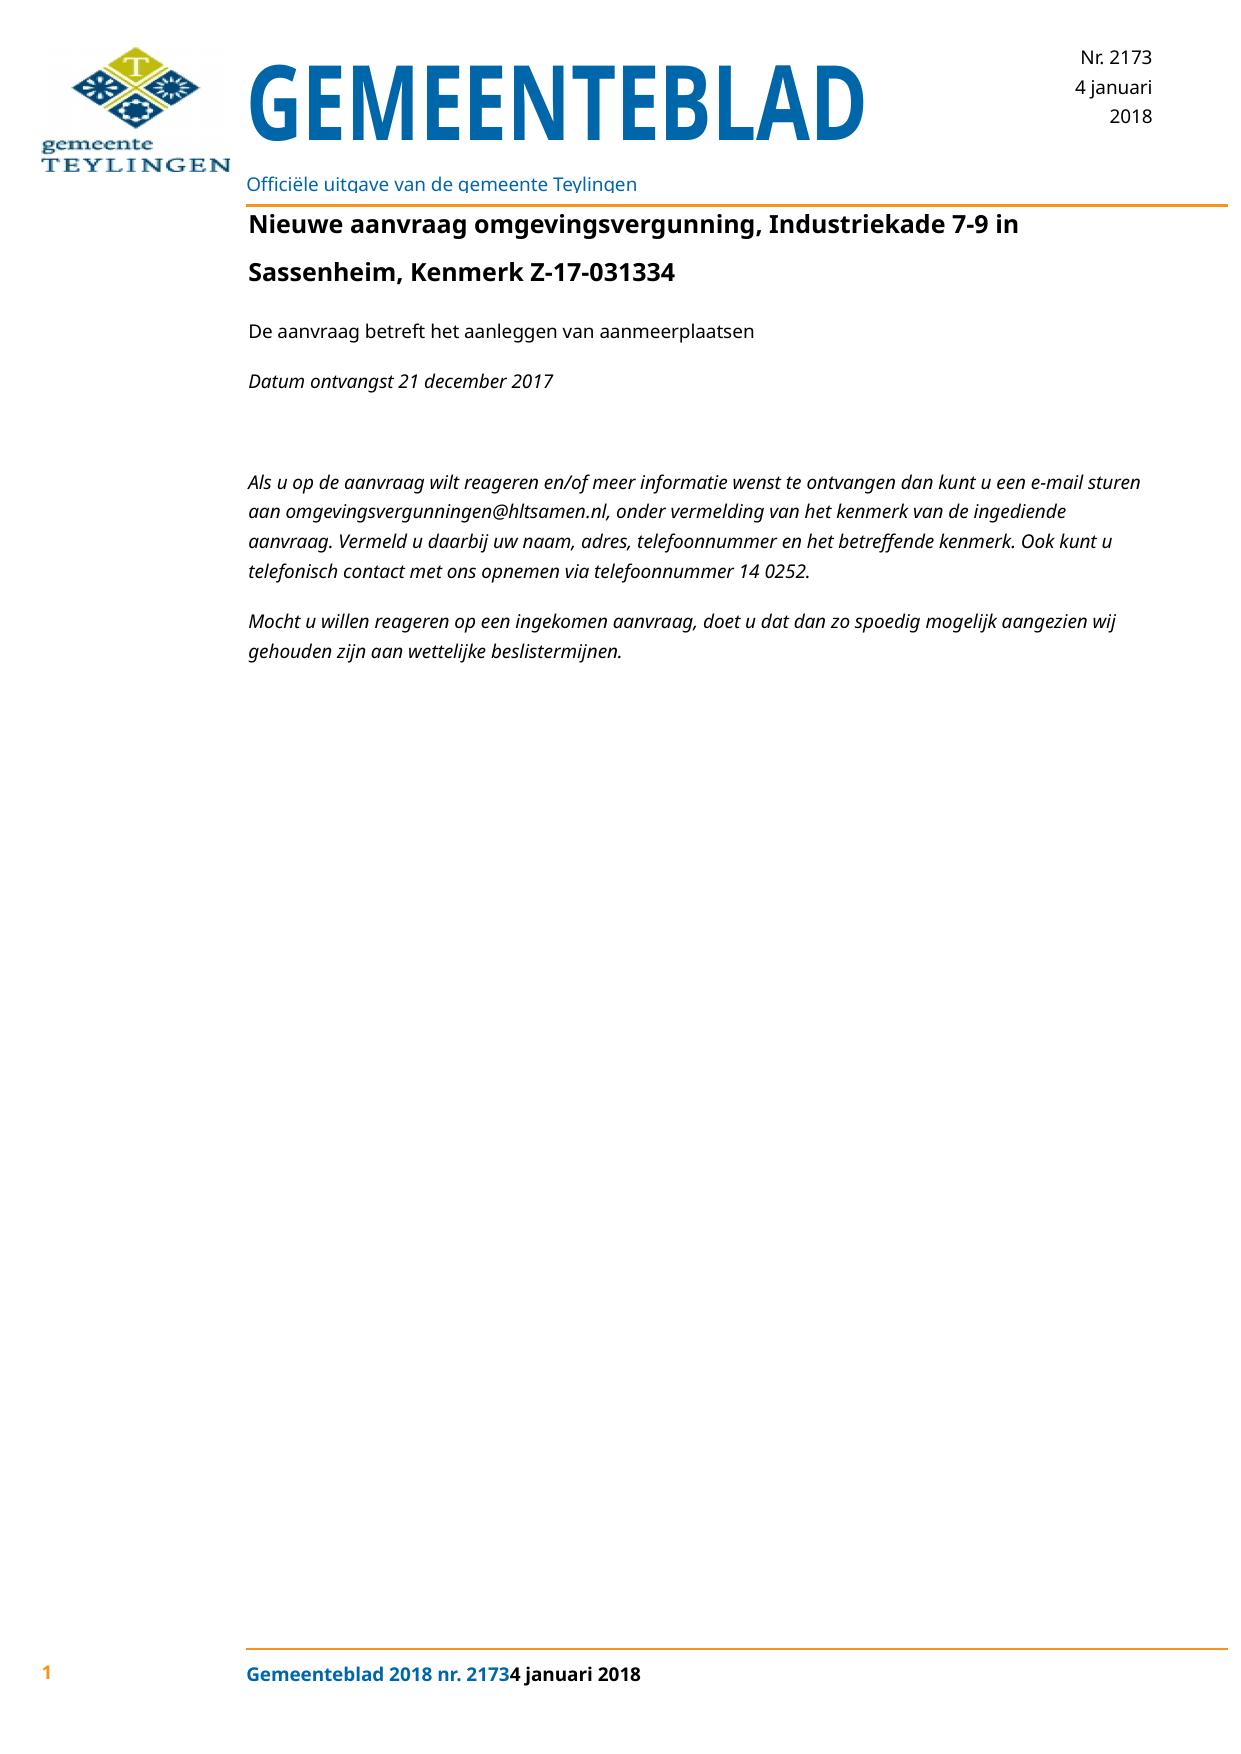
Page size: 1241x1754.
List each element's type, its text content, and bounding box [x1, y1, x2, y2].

text Als u op de aanvraag wilt reageren en/of meer informatie wenst te ontvangen dan kunt u een e-mail sturen aan omgevingsvergunningen@hltsamen.nl, onder vermelding van het kenmerk van de ingediende aanvraag. Vermeld u daarbij uw naam, adres, telefoonnummer en het betreffende kenmerk. Ook kunt u telefonisch contact met ons opnemen via telefoonnummer 14 0252. [248, 469, 1152, 584]
picture [41, 47, 231, 172]
text Nieuwe aanvraag omgevingsvergunning, Industriekade 7-9 in Sassenheim, Kenmerk Z-17-031334 [248, 207, 1152, 288]
text De aanvraag betreft het aanleggen van aanmeerplaatsen [248, 318, 1152, 344]
text Datum ontvangst 21 december 2017 [248, 368, 1152, 394]
text Mocht u willen reageren op een ingekomen aanvraag, doet u dat dan zo spoedig mogelijk aangezien wij gehouden zijn aan wettelijke beslistermijnen. [248, 608, 1152, 664]
